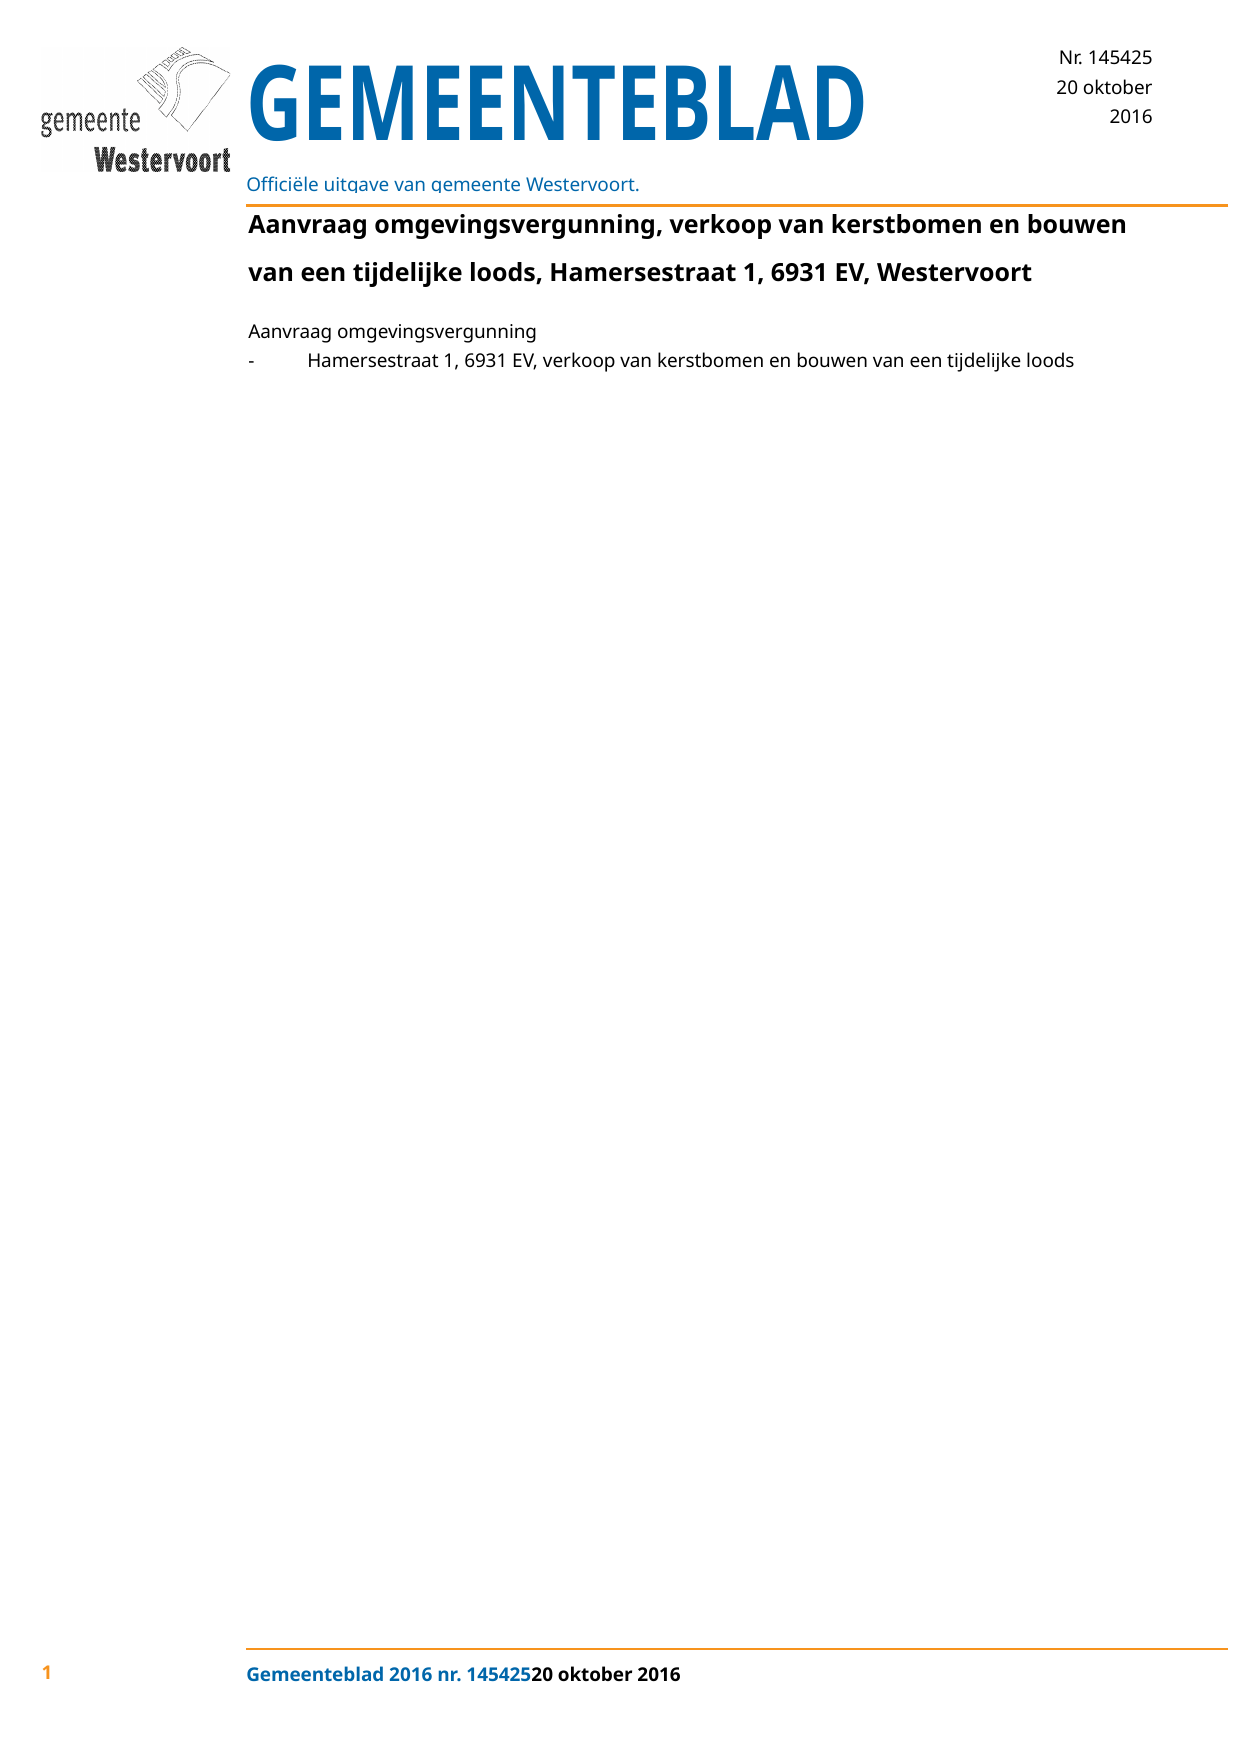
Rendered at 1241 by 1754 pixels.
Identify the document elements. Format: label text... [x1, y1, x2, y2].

picture [41, 47, 231, 172]
list Hamersestraat 1, 6931 EV, verkoop van kerstbomen en bouwen van een tijdelijke loods [248, 347, 1152, 373]
text Aanvraag omgevingsvergunning [248, 318, 1152, 344]
text Aanvraag omgevingsvergunning, verkoop van kerstbomen en bouwen van een tijdelijke loods, Hamersestraat 1, 6931 EV, Westervoort [248, 207, 1152, 288]
